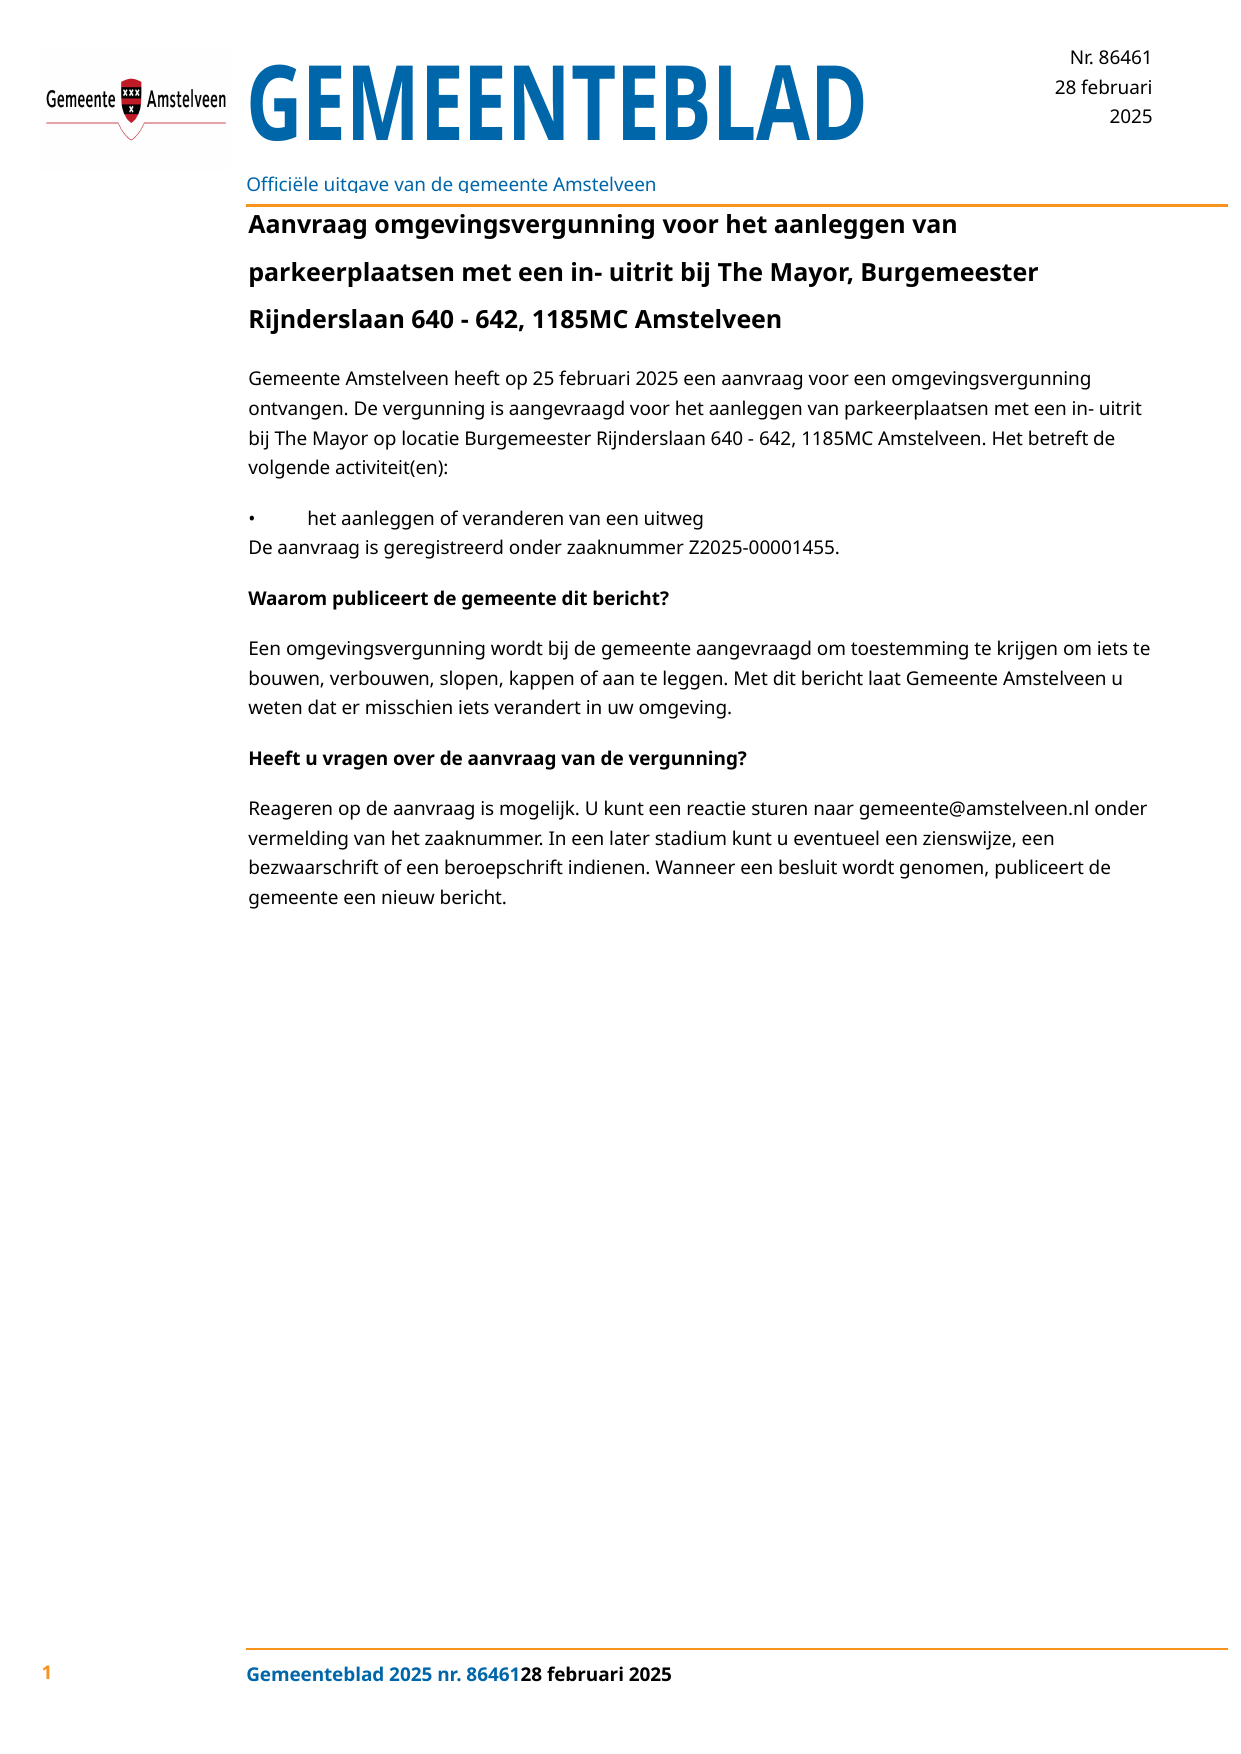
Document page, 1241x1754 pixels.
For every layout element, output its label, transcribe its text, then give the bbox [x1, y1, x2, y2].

text Aanvraag omgevingsvergunning voor het aanleggen van parkeerplaatsen met een in- uitrit bij The Mayor, Burgemeester Rijnderslaan 640 - 642, 1185MC Amstelveen [248, 207, 1152, 336]
picture [41, 47, 231, 172]
list het aanleggen of veranderen van een uitweg [248, 505, 1152, 530]
text Waarom publiceert de gemeente dit bericht? [248, 585, 1152, 610]
text Een omgevingsvergunning wordt bij de gemeente aangevraagd om toestemming te krijgen om iets te bouwen, verbouwen, slopen, kappen of aan te leggen. Met dit bericht laat Gemeente Amstelveen u weten dat er misschien iets verandert in uw omgeving. [248, 635, 1152, 720]
text De aanvraag is geregistreerd onder zaaknummer Z2025-00001455. [248, 534, 1152, 560]
text Heeft u vragen over de aanvraag van de vergunning? [248, 745, 1152, 770]
text Gemeente Amstelveen heeft op 25 februari 2025 een aanvraag voor een omgevingsvergunning ontvangen. De vergunning is aangevraagd voor het aanleggen van parkeerplaatsen met een in- uitrit bij The Mayor op locatie Burgemeester Rijnderslaan 640 - 642, 1185MC Amstelveen. Het betreft de volgende activiteit(en): [248, 366, 1152, 480]
text Reageren op de aanvraag is mogelijk. U kunt een reactie sturen naar gemeente@amstelveen.nl onder vermelding van het zaaknummer. In een later stadium kunt u eventueel een zienswijze, een bezwaarschrift of een beroepschrift indienen. Wanneer een besluit wordt genomen, publiceert de gemeente een nieuw bericht. [248, 795, 1152, 909]
